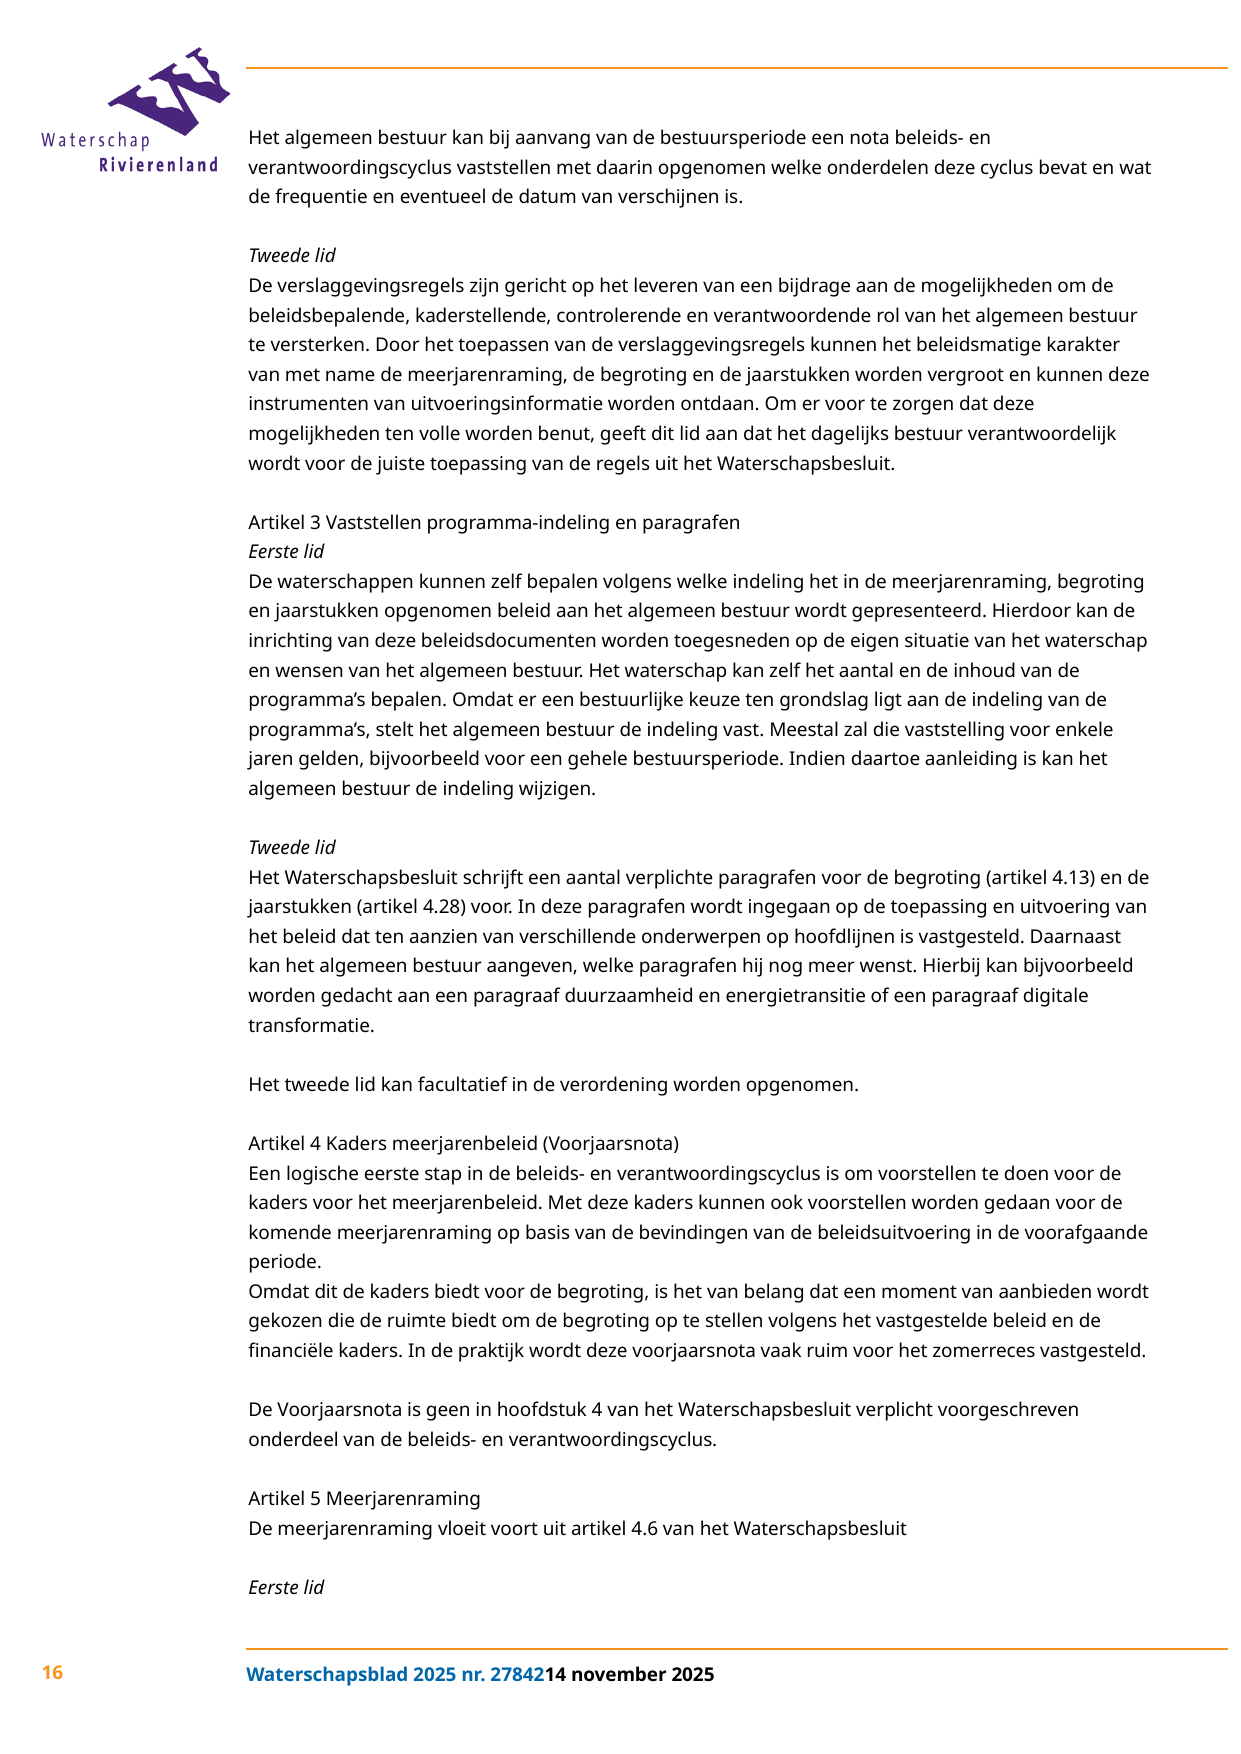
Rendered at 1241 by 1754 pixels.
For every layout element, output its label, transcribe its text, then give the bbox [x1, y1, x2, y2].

text Omdat dit de kaders biedt voor de begroting, is het van belang dat een moment van aanbieden wordt gekozen die de ruimte biedt om de begroting op te stellen volgens het vastgestelde beleid en de financiële kaders. In de praktijk wordt deze voorjaarsnota vaak ruim voor het zomerreces vastgesteld. [248, 1278, 1152, 1363]
text Eerste lid [248, 538, 1152, 564]
text Artikel 4 Kaders meerjarenbeleid (Voorjaarsnota) [248, 1130, 1152, 1156]
text Artikel 5 Meerjarenraming [248, 1485, 1152, 1511]
text Tweede lid [248, 243, 1152, 268]
text Het algemeen bestuur kan bij aanvang van de bestuursperiode een nota beleids- en verantwoordingscyclus vaststellen met daarin opgenomen welke onderdelen deze cyclus bevat en wat de frequentie en eventueel de datum van verschijnen is. [248, 124, 1152, 209]
text De verslaggevingsregels zijn gericht op het leveren van een bijdrage aan de mogelijkheden om de beleidsbepalende, kaderstellende, controlerende en verantwoordende rol van het algemeen bestuur te versterken. Door het toepassen van de verslaggevingsregels kunnen het beleidsmatige karakter van met name de meerjarenraming, de begroting en de jaarstukken worden vergroot en kunnen deze instrumenten van uitvoeringsinformatie worden ontdaan. Om er voor te zorgen dat deze mogelijkheden ten volle worden benut, geeft dit lid aan dat het dagelijks bestuur verantwoordelijk wordt voor de juiste toepassing van de regels uit het Waterschapsbesluit. [248, 272, 1152, 476]
text Eerste lid [248, 1574, 1152, 1600]
text Een logische eerste stap in de beleids- en verantwoordingscyclus is om voorstellen te doen voor de kaders voor het meerjarenbeleid. Met deze kaders kunnen ook voorstellen worden gedaan voor de komende meerjarenraming op basis van de bevindingen van de beleidsuitvoering in de voorafgaande periode. [248, 1160, 1152, 1274]
text Tweede lid [248, 834, 1152, 860]
text Artikel 3 Vaststellen programma-indeling en paragrafen [248, 509, 1152, 535]
text Het tweede lid kan facultatief in de verordening worden opgenomen. [248, 1071, 1152, 1097]
text De meerjarenraming vloeit voort uit artikel 4.6 van het Waterschapsbesluit [248, 1515, 1152, 1541]
text De waterschappen kunnen zelf bepalen volgens welke indeling het in de meerjarenraming, begroting en jaarstukken opgenomen beleid aan het algemeen bestuur wordt gepresenteerd. Hierdoor kan de inrichting van deze beleidsdocumenten worden toegesneden op de eigen situatie van het waterschap en wensen van het algemeen bestuur. Het waterschap kan zelf het aantal en de inhoud van de programma’s bepalen. Omdat er een bestuurlijke keuze ten grondslag ligt aan de indeling van de programma’s, stelt het algemeen bestuur de indeling vast. Meestal zal die vaststelling voor enkele jaren gelden, bijvoorbeeld voor een gehele bestuursperiode. Indien daartoe aanleiding is kan het algemeen bestuur de indeling wijzigen. [248, 568, 1152, 801]
picture [41, 47, 231, 172]
text De Voorjaarsnota is geen in hoofdstuk 4 van het Waterschapsbesluit verplicht voorgeschreven onderdeel van de beleids- en verantwoordingscyclus. [248, 1396, 1152, 1452]
text Het Waterschapsbesluit schrijft een aantal verplichte paragrafen voor de begroting (artikel 4.13) en de jaarstukken (artikel 4.28) voor. In deze paragrafen wordt ingegaan op de toepassing en uitvoering van het beleid dat ten aanzien van verschillende onderwerpen op hoofdlijnen is vastgesteld. Daarnaast kan het algemeen bestuur aangeven, welke paragrafen hij nog meer wenst. Hierbij kan bijvoorbeeld worden gedacht aan een paragraaf duurzaamheid en energietransitie of een paragraaf digitale transformatie. [248, 864, 1152, 1038]
